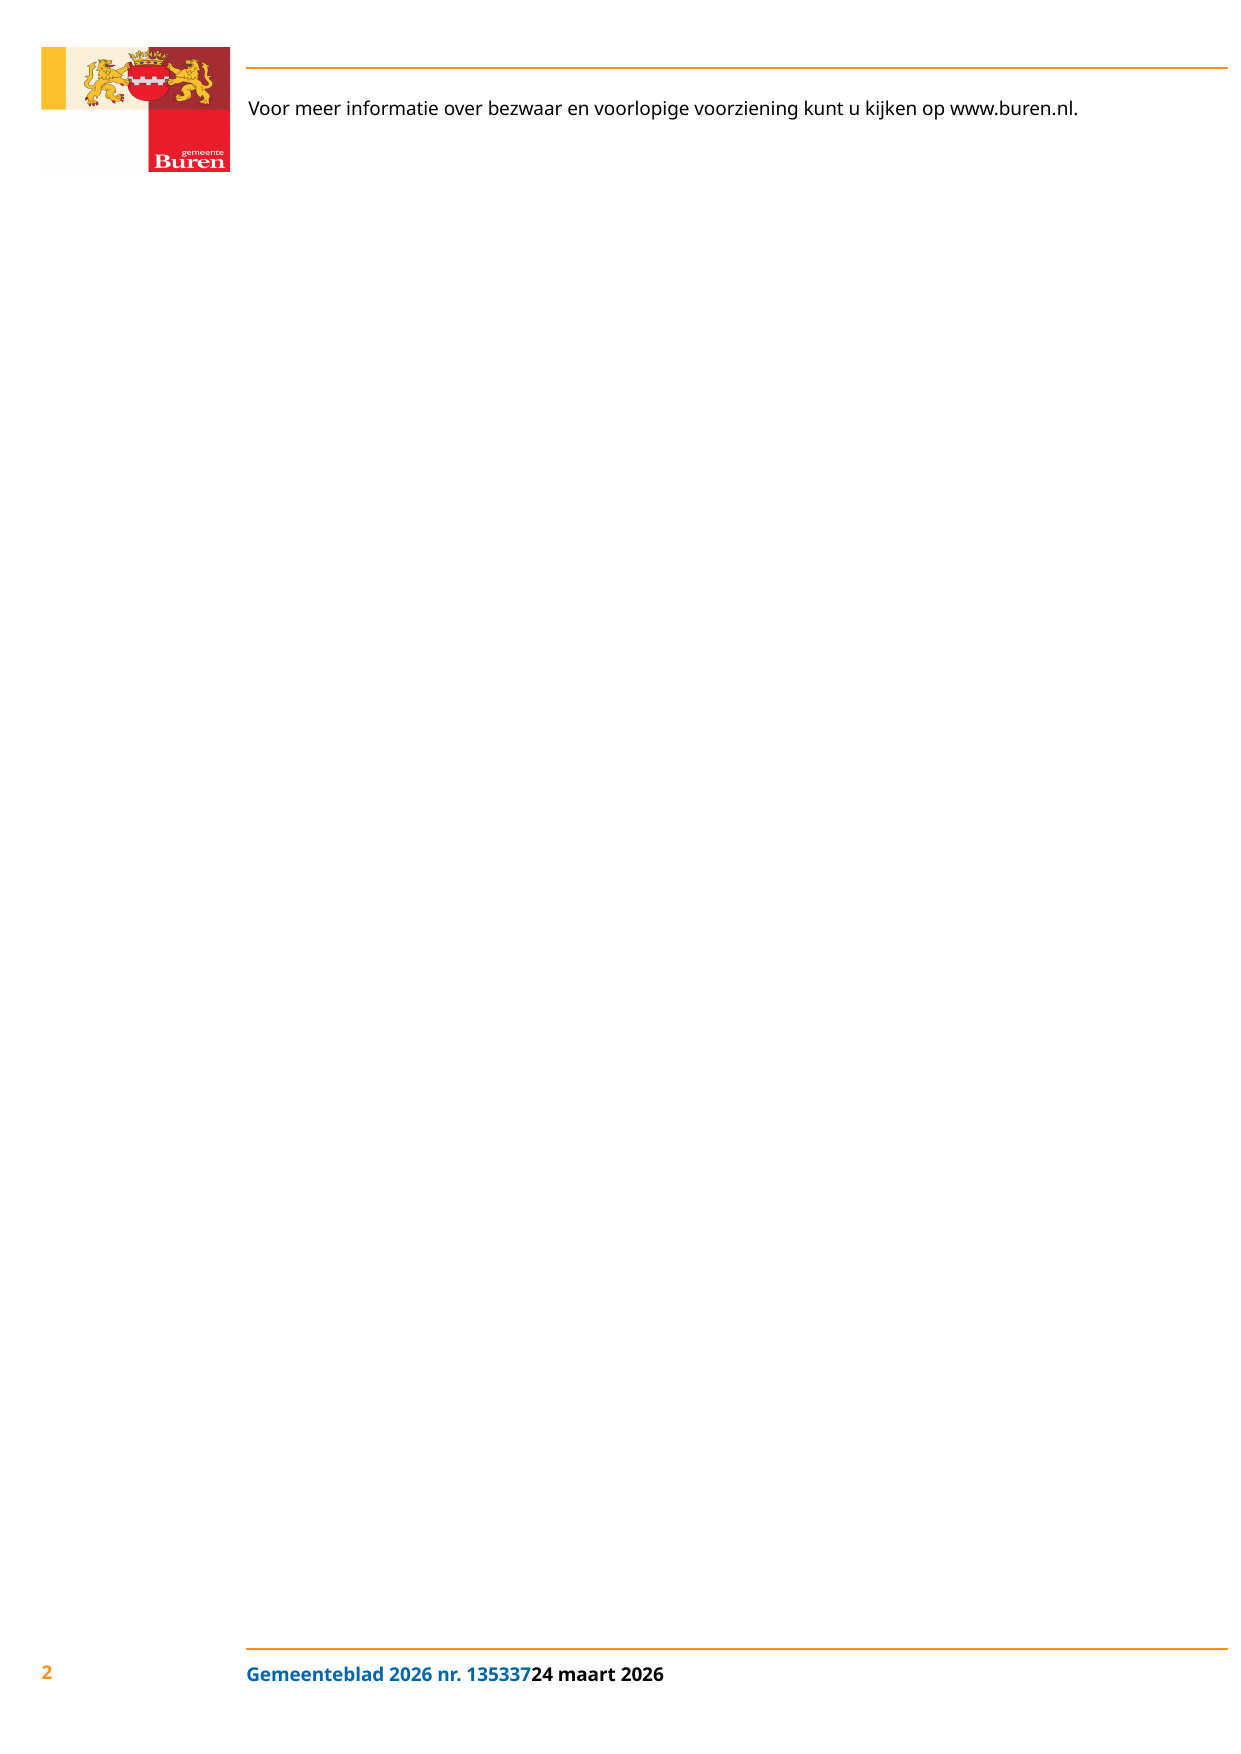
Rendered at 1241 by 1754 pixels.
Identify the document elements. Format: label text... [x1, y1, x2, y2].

text Voor meer informatie over bezwaar en voorlopige voorziening kunt u kijken op www.buren.nl. [248, 95, 1152, 121]
picture [41, 47, 231, 172]
